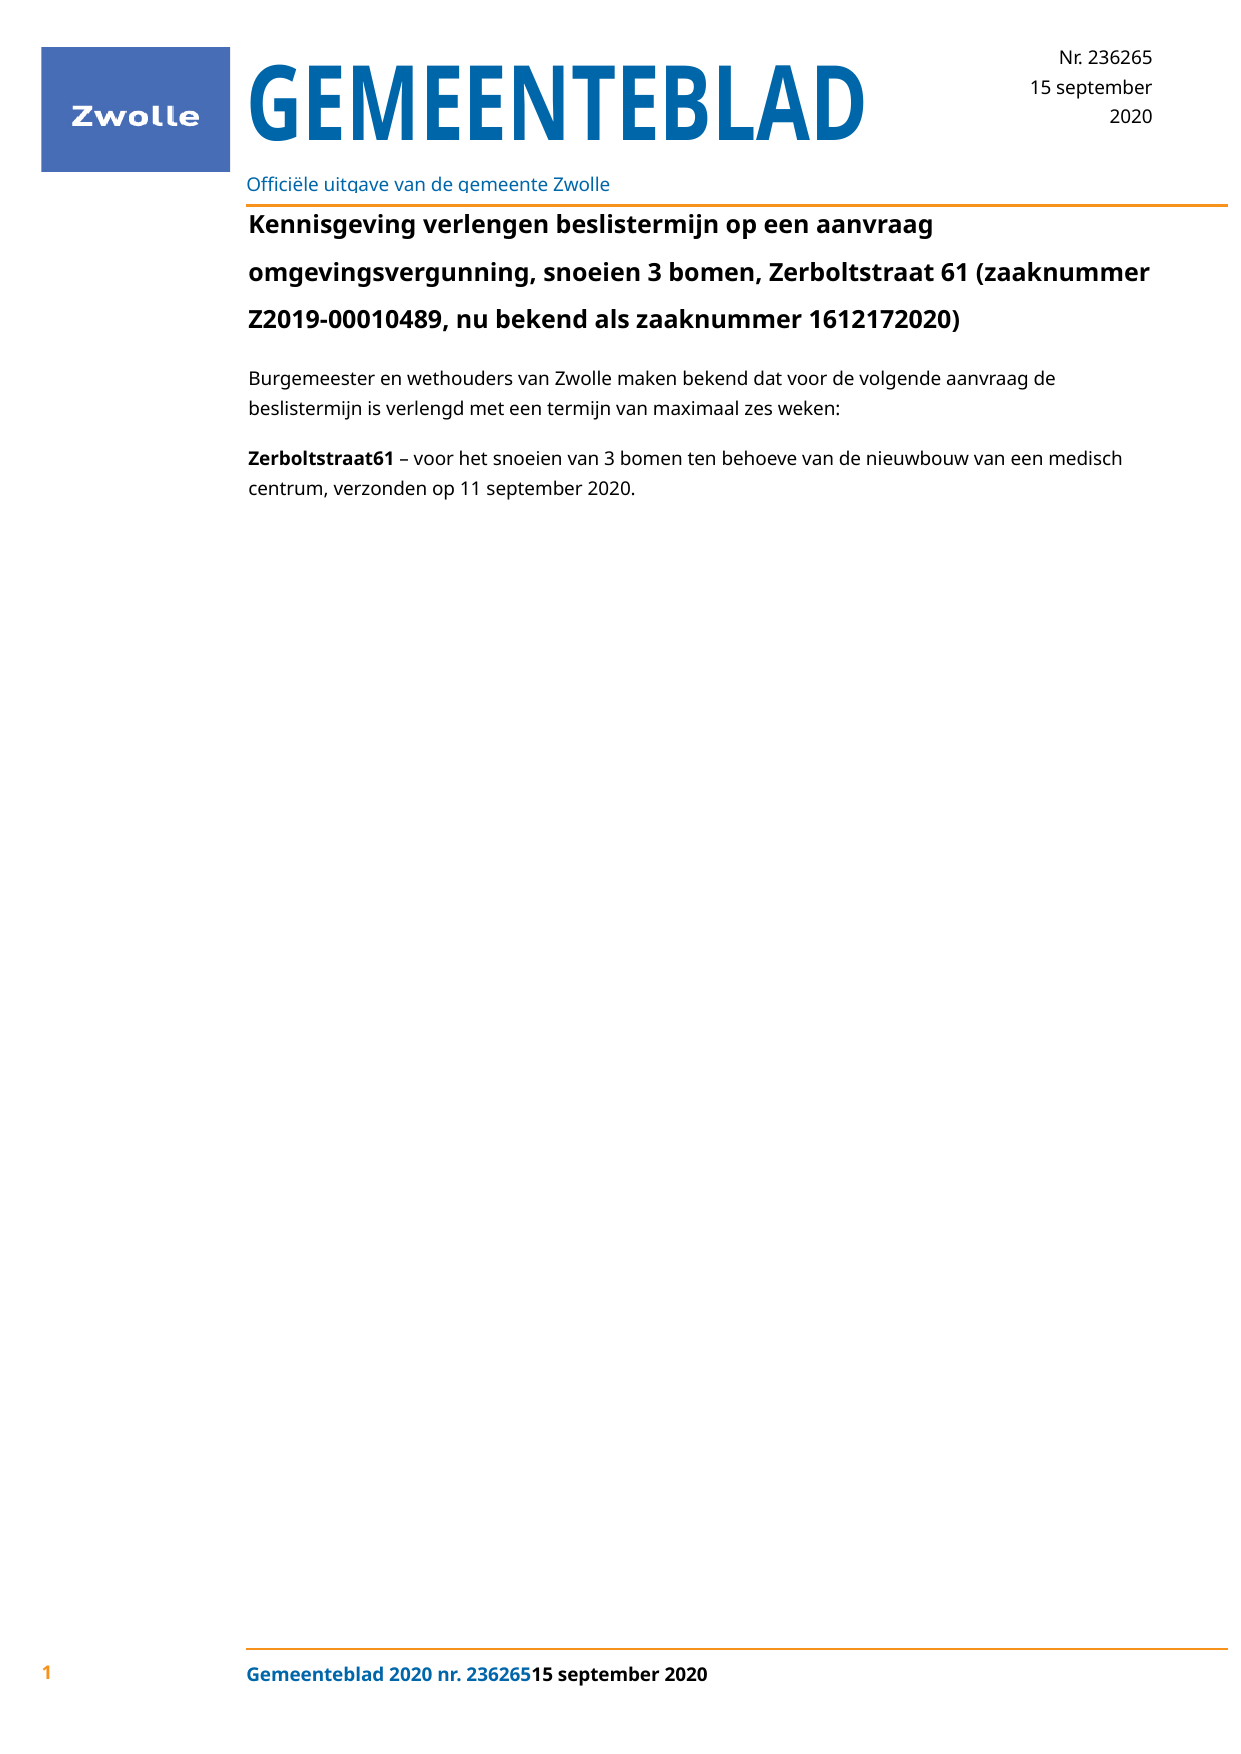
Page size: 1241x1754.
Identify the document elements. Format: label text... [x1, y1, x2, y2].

picture [41, 47, 231, 172]
text Zerboltstraat61 – voor het snoeien van 3 bomen ten behoeve van de nieuwbouw van een medisch centrum, verzonden op 11 september 2020. [248, 446, 1152, 501]
text Kennisgeving verlengen beslistermijn op een aanvraag omgevingsvergunning, snoeien 3 bomen, Zerboltstraat 61 (zaaknummer Z2019-00010489, nu bekend als zaaknummer 1612172020) [248, 207, 1152, 336]
text Burgemeester en wethouders van Zwolle maken bekend dat voor de volgende aanvraag de beslistermijn is verlengd met een termijn van maximaal zes weken: [248, 366, 1152, 421]
